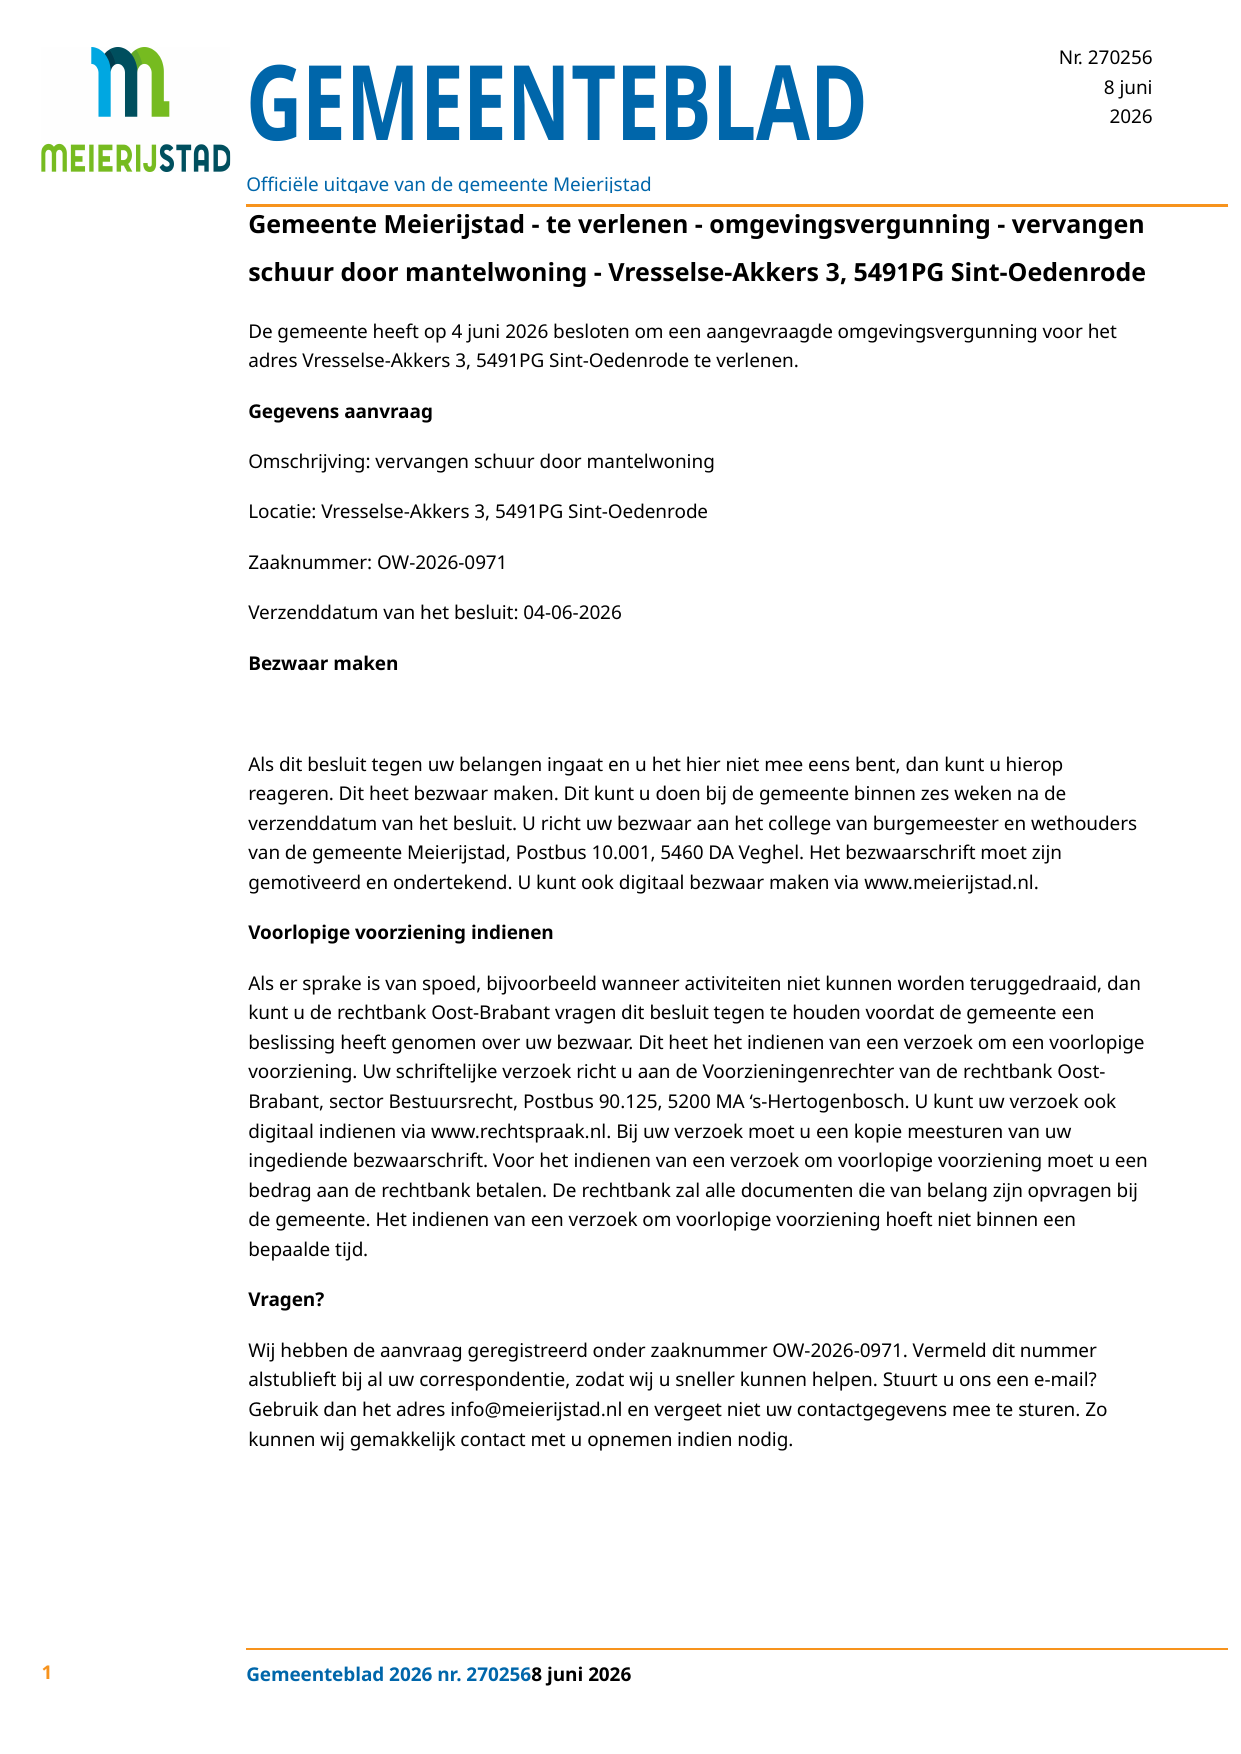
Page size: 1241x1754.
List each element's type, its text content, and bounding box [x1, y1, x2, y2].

text Gegevens aanvraag [248, 398, 1152, 424]
text Locatie: Vresselse-Akkers 3, 5491PG Sint-Oedenrode [248, 499, 1152, 524]
text Bezwaar maken [248, 650, 1152, 676]
text Gemeente Meierijstad - te verlenen - omgevingsvergunning - vervangen schuur door mantelwoning - Vresselse-Akkers 3, 5491PG Sint-Oedenrode [248, 207, 1152, 288]
picture [41, 47, 231, 172]
text De gemeente heeft op 4 juni 2026 besloten om een aangevraagde omgevingsvergunning voor het adres Vresselse-Akkers 3, 5491PG Sint-Oedenrode te verlenen. [248, 318, 1152, 373]
text Wij hebben de aanvraag geregistreerd onder zaaknummer OW-2026-0971. Vermeld dit nummer alstublieft bij al uw correspondentie, zodat wij u sneller kunnen helpen. Stuurt u ons een e-mail? Gebruik dan het adres info@meierijstad.nl en vergeet niet uw contactgegevens mee te sturen. Zo kunnen wij gemakkelijk contact met u opnemen indien nodig. [248, 1337, 1152, 1452]
text Zaaknummer: OW-2026-0971 [248, 549, 1152, 575]
text Voorlopige voorziening indienen [248, 919, 1152, 945]
text Verzenddatum van het besluit: 04-06-2026 [248, 599, 1152, 625]
text Omschrijving: vervangen schuur door mantelwoning [248, 448, 1152, 474]
text Als er sprake is van spoed, bijvoorbeeld wanneer activiteiten niet kunnen worden teruggedraaid, dan kunt u de rechtbank Oost-Brabant vragen dit besluit tegen te houden voordat de gemeente een beslissing heeft genomen over uw bezwaar. Dit heet het indienen van een verzoek om een voorlopige voorziening. Uw schriftelijke verzoek richt u aan de Voorzieningenrechter van de rechtbank Oost-Brabant, sector Bestuursrecht, Postbus 90.125, 5200 MA ‘s-Hertogenbosch. U kunt uw verzoek ook digitaal indienen via www.rechtspraak.nl. Bij uw verzoek moet u een kopie meesturen van uw ingediende bezwaarschrift. Voor het indienen van een verzoek om voorlopige voorziening moet u een bedrag aan de rechtbank betalen. De rechtbank zal alle documenten die van belang zijn opvragen bij de gemeente. Het indienen van een verzoek om voorlopige voorziening hoeft niet binnen een bepaalde tijd. [248, 970, 1152, 1262]
text Vragen? [248, 1287, 1152, 1312]
text Als dit besluit tegen uw belangen ingaat en u het hier niet mee eens bent, dan kunt u hierop reageren. Dit heet bezwaar maken. Dit kunt u doen bij de gemeente binnen zes weken na de verzenddatum van het besluit. U richt uw bezwaar aan het college van burgemeester en wethouders van de gemeente Meierijstad, Postbus 10.001, 5460 DA Veghel. Het bezwaarschrift moet zijn gemotiveerd en ondertekend. U kunt ook digitaal bezwaar maken via www.meierijstad.nl. [248, 751, 1152, 895]
